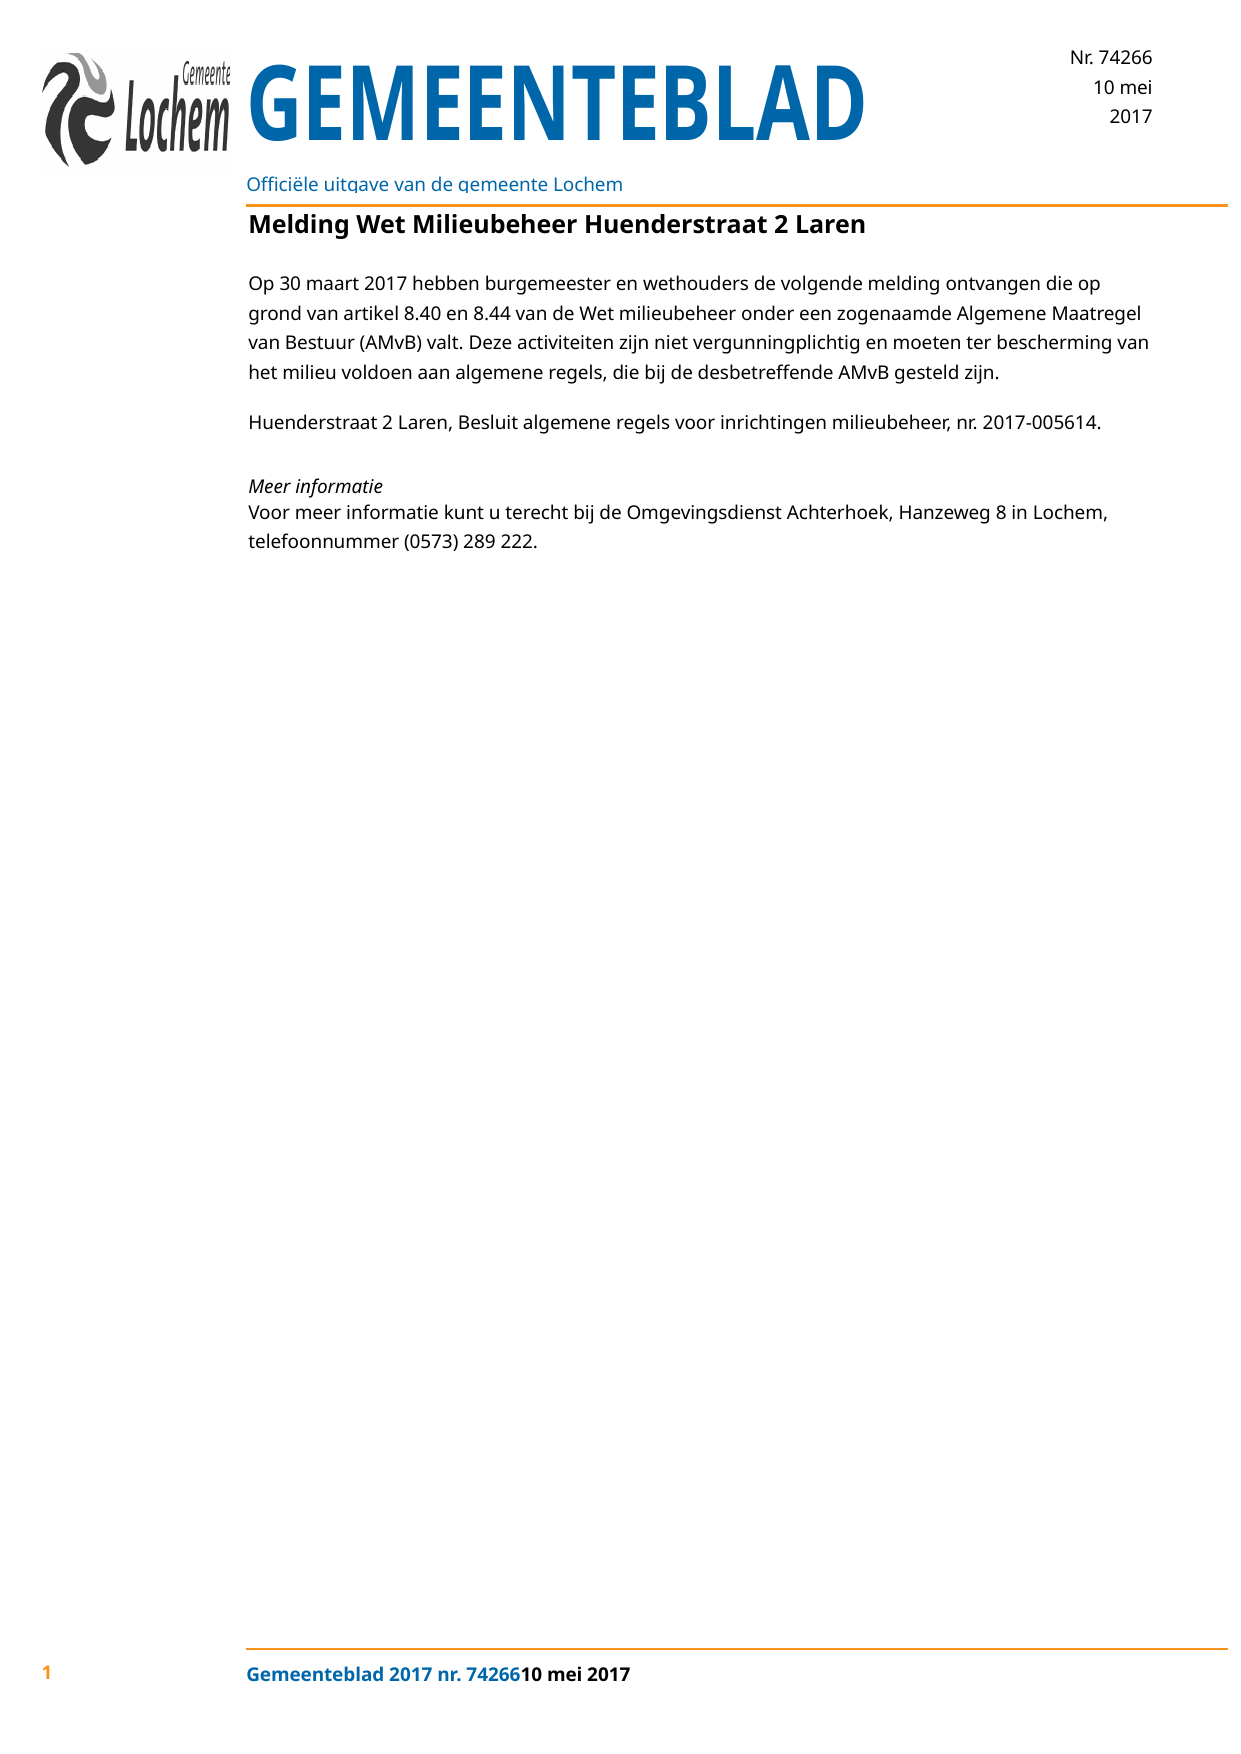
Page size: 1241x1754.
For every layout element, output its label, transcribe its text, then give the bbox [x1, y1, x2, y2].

text Huenderstraat 2 Laren, Besluit algemene regels voor inrichtingen milieubeheer, nr. 2017-005614. [248, 409, 1152, 435]
picture [41, 47, 231, 172]
text Melding Wet Milieubeheer Huenderstraat 2 Laren [248, 207, 1152, 241]
text Voor meer informatie kunt u terecht bij de Omgevingsdienst Achterhoek, Hanzeweg 8 in Lochem, telefoonnummer (0573) 289 222. [248, 499, 1152, 554]
text Op 30 maart 2017 hebben burgemeester en wethouders de volgende melding ontvangen die op grond van artikel 8.40 en 8.44 van de Wet milieubeheer onder een zogenaamde Algemene Maatregel van Bestuur (AMvB) valt. Deze activiteiten zijn niet vergunningplichtig en moeten ter bescherming van het milieu voldoen aan algemene regels, die bij de desbetreffende AMvB gesteld zijn. [248, 270, 1152, 385]
text Meer informatie [248, 473, 1152, 499]
